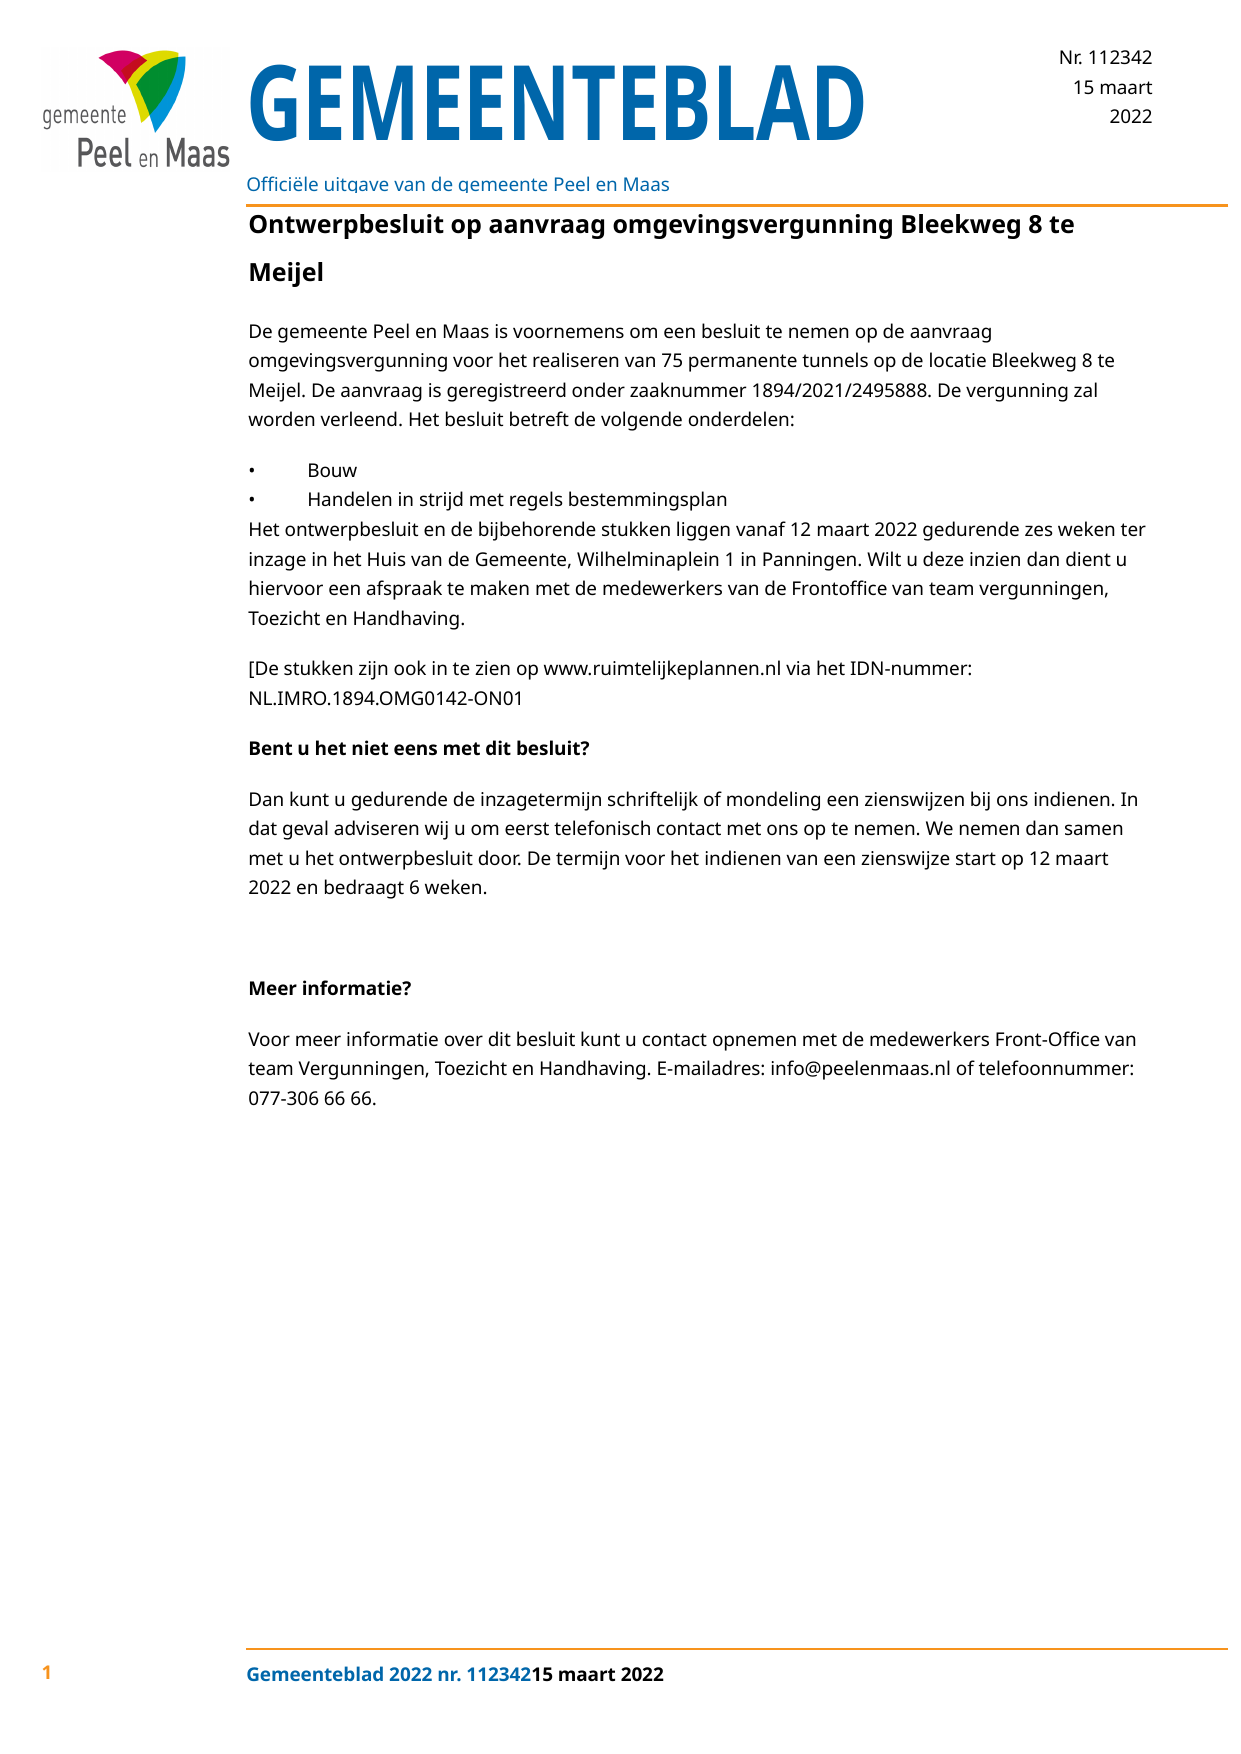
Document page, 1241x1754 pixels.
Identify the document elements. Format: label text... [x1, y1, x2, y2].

text Ontwerpbesluit op aanvraag omgevingsvergunning Bleekweg 8 te Meijel [248, 207, 1152, 288]
text [De stukken zijn ook in te zien op www.ruimtelijkeplannen.nl via het IDN-nummer: NL.IMRO.1894.OMG0142-ON01 [248, 655, 1152, 711]
text Dan kunt u gedurende de inzagetermijn schriftelijk of mondeling een zienswijzen bij ons indienen. In dat geval adviseren wij u om eerst telefonisch contact met ons op te nemen. We nemen dan samen met u het ontwerpbesluit door. De termijn voor het indienen van een zienswijze start op 12 maart 2022 en bedraagt 6 weken. [248, 786, 1152, 900]
text Het ontwerpbesluit en de bijbehorende stukken liggen vanaf 12 maart 2022 gedurende zes weken ter inzage in het Huis van de Gemeente, Wilhelminaplein 1 in Panningen. Wilt u deze inzien dan dient u hiervoor een afspraak te maken met de medewerkers van de Frontoffice van team vergunningen, Toezicht en Handhaving. [248, 516, 1152, 631]
text Meer informatie? [248, 975, 1152, 1001]
list Handelen in strijd met regels bestemmingsplan [248, 487, 1152, 512]
text De gemeente Peel en Maas is voornemens om een besluit te nemen op de aanvraag omgevingsvergunning voor het realiseren van 75 permanente tunnels op de locatie Bleekweg 8 te Meijel. De aanvraag is geregistreerd onder zaaknummer 1894/2021/2495888. De vergunning zal worden verleend. Het besluit betreft de volgende onderdelen: [248, 318, 1152, 432]
text Voor meer informatie over dit besluit kunt u contact opnemen met de medewerkers Front-Office van team Vergunningen, Toezicht en Handhaving. E-mailadres: info@peelenmaas.nl of telefoonnummer: 077-306 66 66. [248, 1026, 1152, 1111]
text Bent u het niet eens met dit besluit? [248, 735, 1152, 761]
picture [41, 47, 231, 172]
list Bouw [248, 457, 1152, 483]
